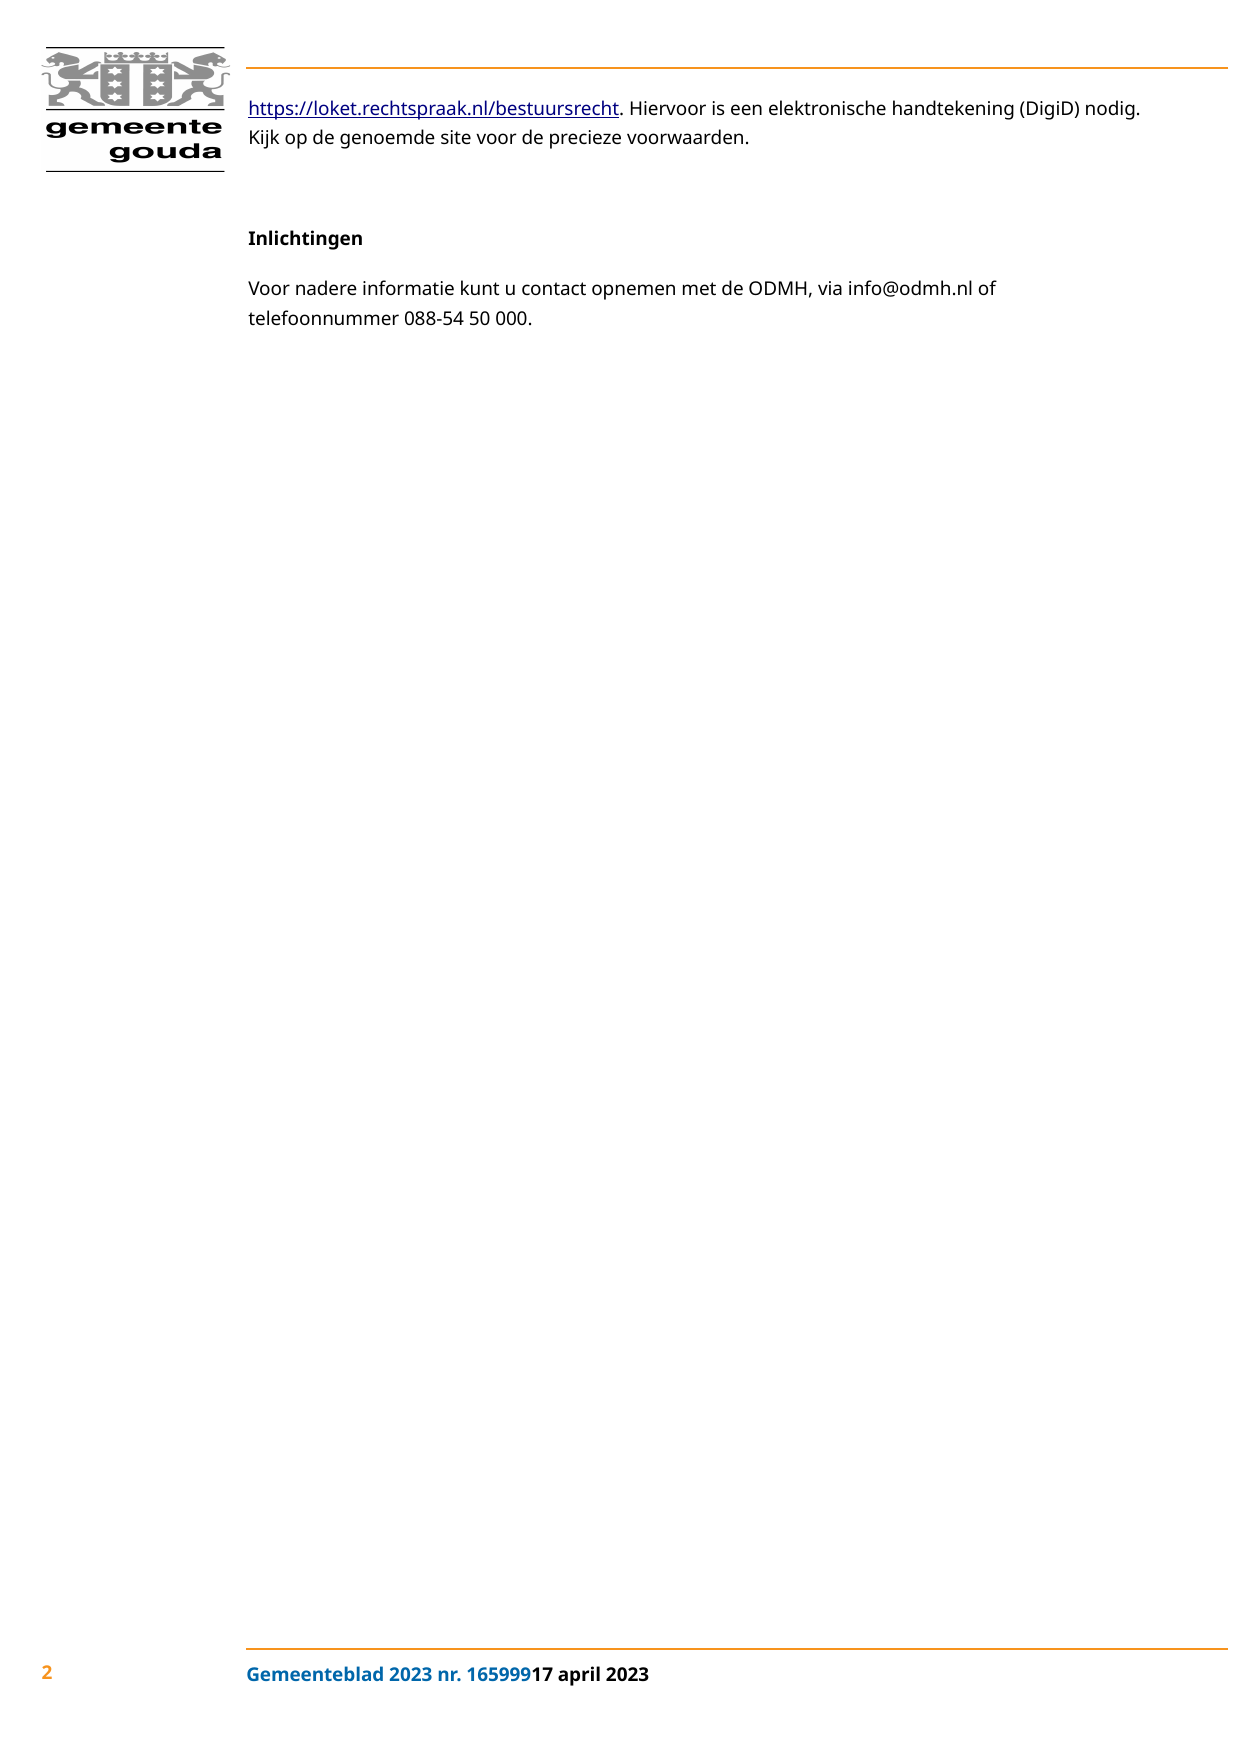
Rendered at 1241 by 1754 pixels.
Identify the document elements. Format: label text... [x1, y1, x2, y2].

text https://loket.rechtspraak.nl/bestuursrecht. Hiervoor is een elektronische handtekening (DigiD) nodig. Kijk op de genoemde site voor de precieze voorwaarden. [248, 95, 1152, 150]
text Inlichtingen [248, 225, 1152, 251]
text Voor nadere informatie kunt u contact opnemen met de ODMH, via info@odmh.nl of telefoonnummer 088-54 50 000. [248, 276, 1152, 331]
picture [41, 47, 231, 172]
